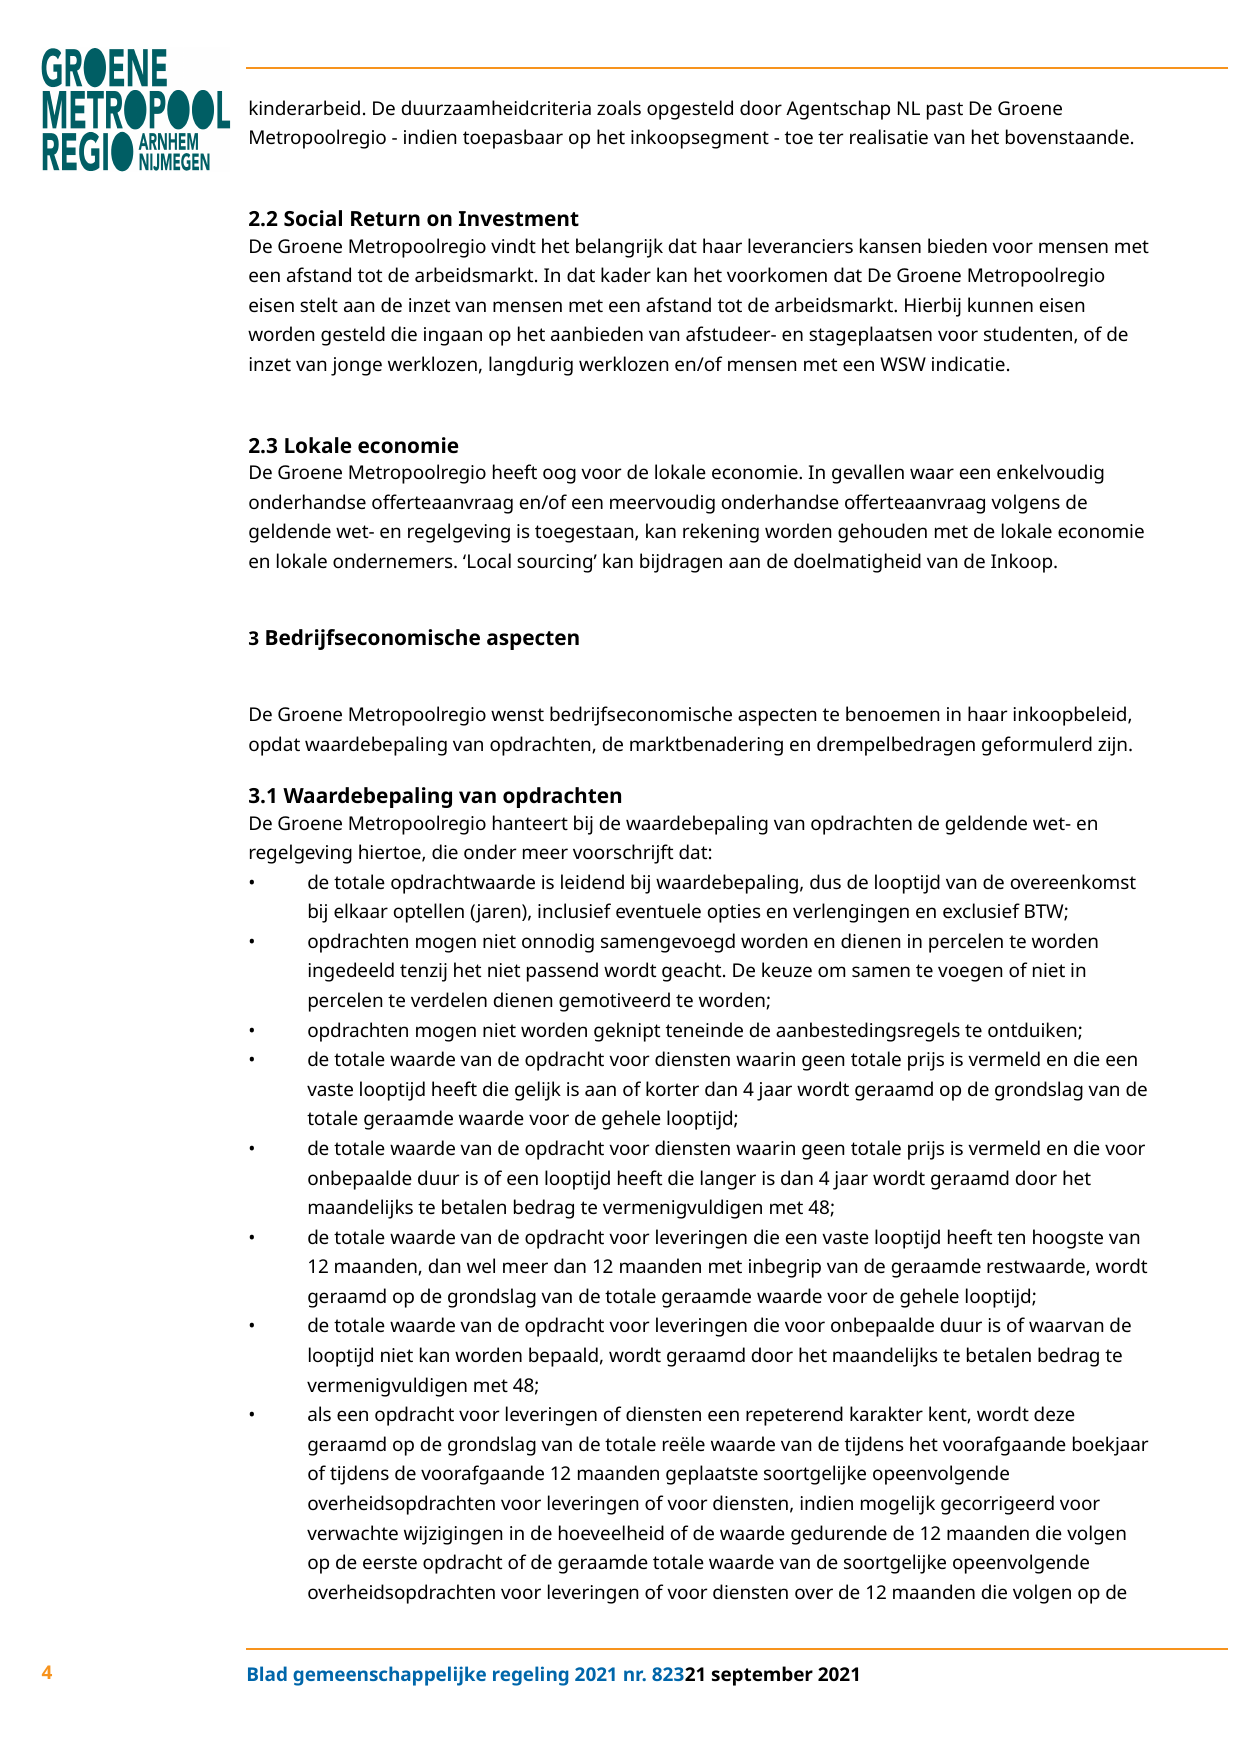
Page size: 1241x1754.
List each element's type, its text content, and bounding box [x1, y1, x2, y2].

text 2.3 Lokale economie [248, 431, 1152, 459]
list de totale waarde van de opdracht voor diensten waarin geen totale prijs is vermeld en die een vaste looptijd heeft die gelijk is aan of korter dan 4 jaar wordt geraamd op de grondslag van de totale geraamde waarde voor de gehele looptijd; [248, 1046, 1152, 1131]
text 3 Bedrijfseconomische aspecten [248, 623, 1152, 652]
text De Groene Metropoolregio wenst bedrijfseconomische aspecten te benoemen in haar inkoopbeleid, opdat waardebepaling van opdrachten, de marktbenadering en drempelbedragen geformulerd zijn. [248, 701, 1152, 757]
text 2.2 Social Return on Investment [248, 204, 1152, 233]
list de totale opdrachtwaarde is leidend bij waardebepaling, dus de looptijd van de overeenkomst bij elkaar optellen (jaren), inclusief eventuele opties en verlengingen en exclusief BTW; [248, 869, 1152, 924]
list de totale waarde van de opdracht voor leveringen die een vaste looptijd heeft ten hoogste van 12 maanden, dan wel meer dan 12 maanden met inbegrip van de geraamde restwaarde, wordt geraamd op de grondslag van de totale geraamde waarde voor de gehele looptijd; [248, 1224, 1152, 1309]
text De Groene Metropoolregio heeft oog voor de lokale economie. In gevallen waar een enkelvoudig onderhandse offerteaanvraag en/of een meervoudig onderhandse offerteaanvraag volgens de geldende wet- en regelgeving is toegestaan, kan rekening worden gehouden met de lokale economie en lokale ondernemers. ‘Local sourcing’ kan bijdragen aan de doelmatigheid van de Inkoop. [248, 459, 1152, 574]
text kinderarbeid. De duurzaamheidcriteria zoals opgesteld door Agentschap NL past De Groene Metropoolregio - indien toepasbaar op het inkoopsegment - toe ter realisatie van het bovenstaande. [248, 95, 1152, 150]
text De Groene Metropoolregio vindt het belangrijk dat haar leveranciers kansen bieden voor mensen met een afstand tot de arbeidsmarkt. In dat kader kan het voorkomen dat De Groene Metropoolregio eisen stelt aan de inzet van mensen met een afstand tot de arbeidsmarkt. Hierbij kunnen eisen worden gesteld die ingaan op het aanbieden van afstudeer- en stageplaatsen voor studenten, of de inzet van jonge werklozen, langdurig werklozen en/of mensen met een WSW indicatie. [248, 233, 1152, 377]
text 3.1 Waardebepaling van opdrachten [248, 781, 1152, 810]
text De Groene Metropoolregio hanteert bij de waardebepaling van opdrachten de geldende wet- en regelgeving hiertoe, die onder meer voorschrijft dat: [248, 810, 1152, 865]
list opdrachten mogen niet onnodig samengevoegd worden en dienen in percelen te worden ingedeeld tenzij het niet passend wordt geacht. De keuze om samen te voegen of niet in percelen te verdelen dienen gemotiveerd te worden; [248, 928, 1152, 1013]
list de totale waarde van de opdracht voor leveringen die voor onbepaalde duur is of waarvan de looptijd niet kan worden bepaald, wordt geraamd door het maandelijks te betalen bedrag te vermenigvuldigen met 48; [248, 1313, 1152, 1397]
picture [41, 47, 231, 172]
list als een opdracht voor leveringen of diensten een repeterend karakter kent, wordt deze geraamd op de grondslag van de totale reële waarde van de tijdens het voorafgaande boekjaar of tijdens de voorafgaande 12 maanden geplaatste soortgelijke opeenvolgende overheidsopdrachten voor leveringen of voor diensten, indien mogelijk gecorrigeerd voor verwachte wijzigingen in de hoeveelheid of de waarde gedurende de 12 maanden die volgen op de eerste opdracht of de geraamde totale waarde van de soortgelijke opeenvolgende overheidsopdrachten voor leveringen of voor diensten over de 12 maanden die volgen op de [248, 1401, 1152, 1604]
list de totale waarde van de opdracht voor diensten waarin geen totale prijs is vermeld en die voor onbepaalde duur is of een looptijd heeft die langer is dan 4 jaar wordt geraamd door het maandelijks te betalen bedrag te vermenigvuldigen met 48; [248, 1135, 1152, 1220]
list opdrachten mogen niet worden geknipt teneinde de aanbestedingsregels te ontduiken; [248, 1017, 1152, 1042]
